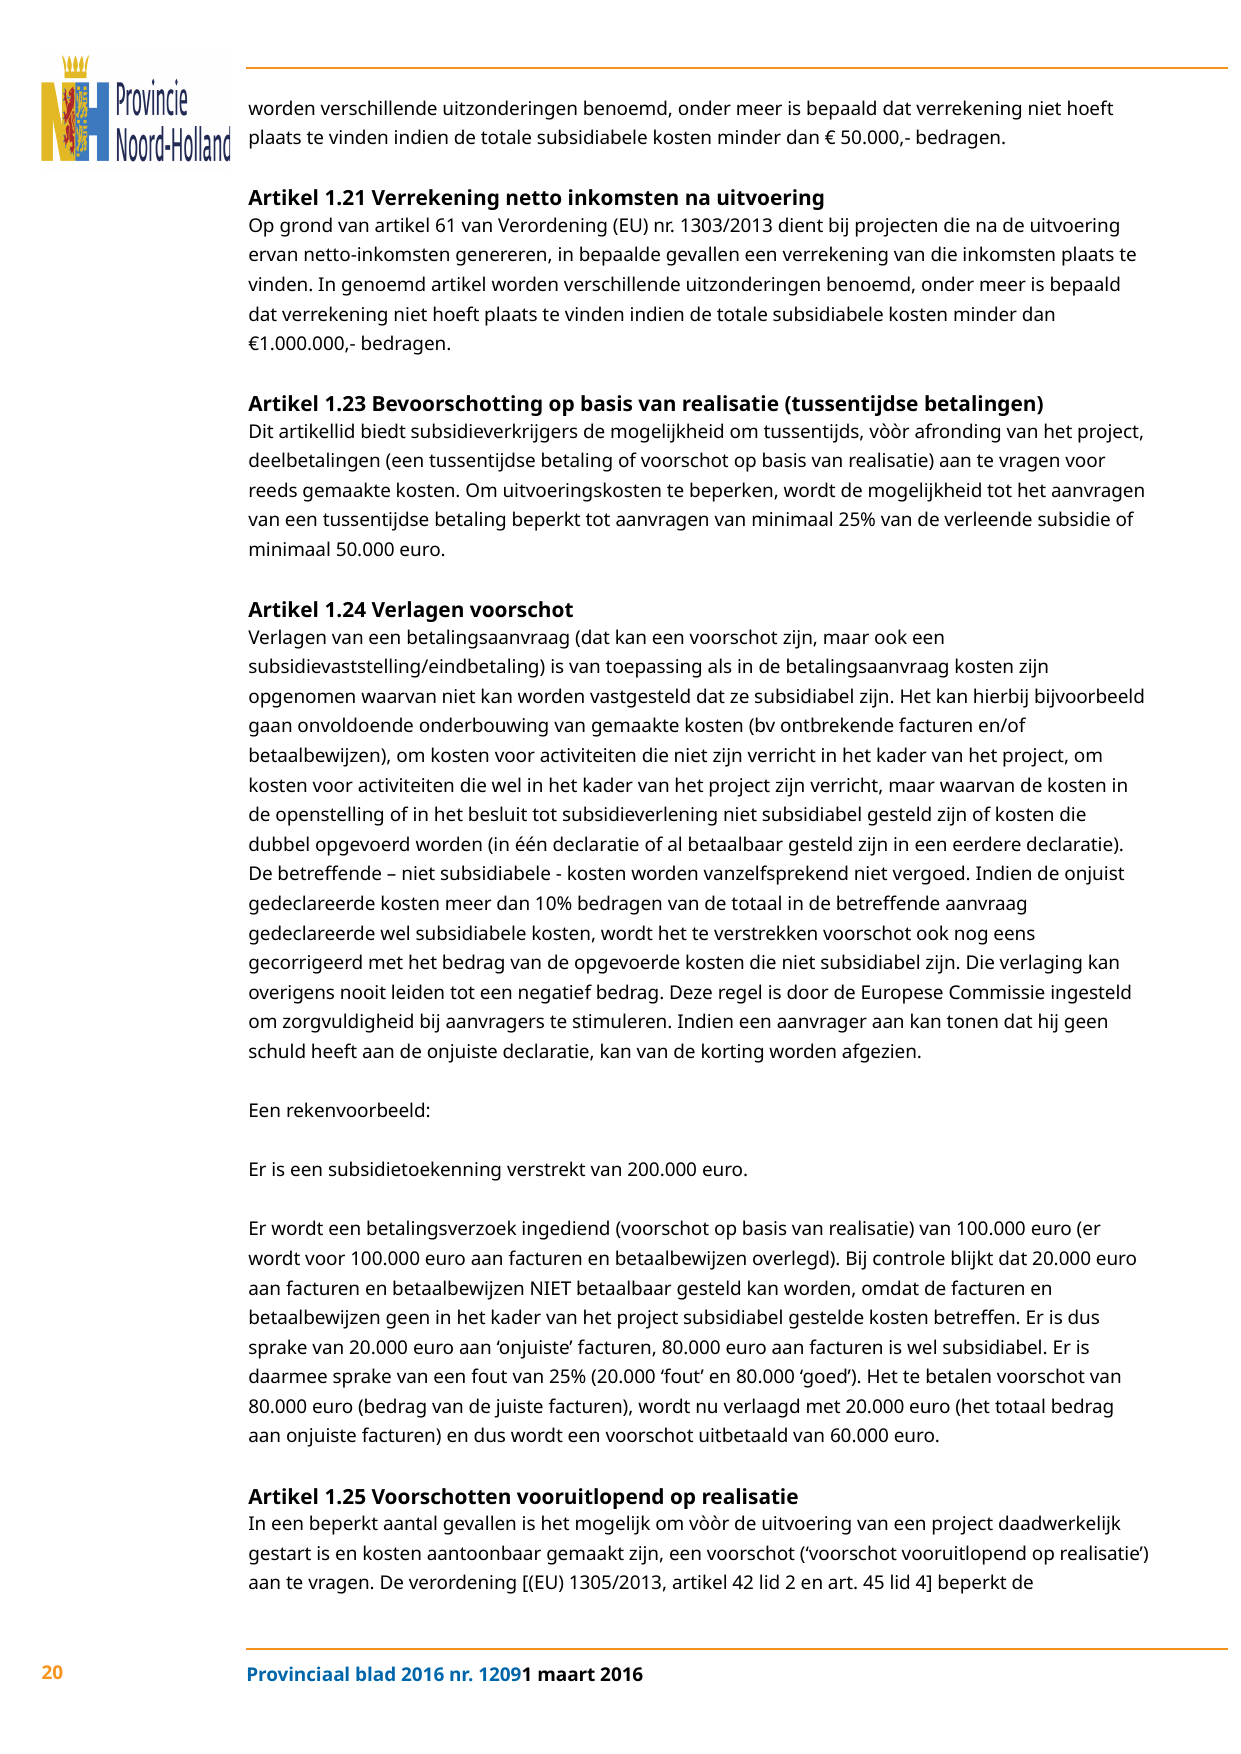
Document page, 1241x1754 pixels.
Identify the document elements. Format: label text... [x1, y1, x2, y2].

text Artikel 1.24 Verlagen voorschot [248, 595, 1152, 624]
text worden verschillende uitzonderingen benoemd, onder meer is bepaald dat verrekening niet hoeft plaats te vinden indien de totale subsidiabele kosten minder dan € 50.000,- bedragen. [248, 95, 1152, 150]
text Op grond van artikel 61 van Verordening (EU) nr. 1303/2013 dient bij projecten die na de uitvoering ervan netto-inkomsten genereren, in bepaalde gevallen een verrekening van die inkomsten plaats te vinden. In genoemd artikel worden verschillende uitzonderingen benoemd, onder meer is bepaald dat verrekening niet hoeft plaats te vinden indien de totale subsidiabele kosten minder dan €1.000.000,- bedragen. [248, 212, 1152, 356]
text Artikel 1.25 Voorschotten vooruitlopend op realisatie [248, 1482, 1152, 1510]
text Artikel 1.21 Verrekening netto inkomsten na uitvoering [248, 183, 1152, 212]
picture [41, 47, 231, 172]
text Verlagen van een betalingsaanvraag (dat kan een voorschot zijn, maar ook een subsidievaststelling/eindbetaling) is van toepassing als in de betalingsaanvraag kosten zijn opgenomen waarvan niet kan worden vastgesteld dat ze subsidiabel zijn. Het kan hierbij bijvoorbeeld gaan onvoldoende onderbouwing van gemaakte kosten (bv ontbrekende facturen en/of betaalbewijzen), om kosten voor activiteiten die niet zijn verricht in het kader van het project, om kosten voor activiteiten die wel in het kader van het project zijn verricht, maar waarvan de kosten in de openstelling of in het besluit tot subsidieverlening niet subsidiabel gesteld zijn of kosten die dubbel opgevoerd worden (in één declaratie of al betaalbaar gesteld zijn in een eerdere declaratie). De betreffende – niet subsidiabele - kosten worden vanzelfsprekend niet vergoed. Indien de onjuist gedeclareerde kosten meer dan 10% bedragen van de totaal in de betreffende aanvraag gedeclareerde wel subsidiabele kosten, wordt het te verstrekken voorschot ook nog eens gecorrigeerd met het bedrag van de opgevoerde kosten die niet subsidiabel zijn. Die verlaging kan overigens nooit leiden tot een negatief bedrag. Deze regel is door de Europese Commissie ingesteld om zorgvuldigheid bij aanvragers te stimuleren. Indien een aanvrager aan kan tonen dat hij geen schuld heeft aan de onjuiste declaratie, kan van de korting worden afgezien. [248, 624, 1152, 1064]
text Er is een subsidietoekenning verstrekt van 200.000 euro. [248, 1156, 1152, 1182]
text Artikel 1.23 Bevoorschotting op basis van realisatie (tussentijdse betalingen) [248, 389, 1152, 418]
text Dit artikellid biedt subsidieverkrijgers de mogelijkheid om tussentijds, vòòr afronding van het project, deelbetalingen (een tussentijdse betaling of voorschot op basis van realisatie) aan te vragen voor reeds gemaakte kosten. Om uitvoeringskosten te beperken, wordt de mogelijkheid tot het aanvragen van een tussentijdse betaling beperkt tot aanvragen van minimaal 25% van de verleende subsidie of minimaal 50.000 euro. [248, 418, 1152, 562]
text Er wordt een betalingsverzoek ingediend (voorschot op basis van realisatie) van 100.000 euro (er wordt voor 100.000 euro aan facturen en betaalbewijzen overlegd). Bij controle blijkt dat 20.000 euro aan facturen en betaalbewijzen NIET betaalbaar gesteld kan worden, omdat de facturen en betaalbewijzen geen in het kader van het project subsidiabel gestelde kosten betreffen. Er is dus sprake van 20.000 euro aan ‘onjuiste’ facturen, 80.000 euro aan facturen is wel subsidiabel. Er is daarmee sprake van een fout van 25% (20.000 ‘fout’ en 80.000 ‘goed’). Het te betalen voorschot van 80.000 euro (bedrag van de juiste facturen), wordt nu verlaagd met 20.000 euro (het totaal bedrag aan onjuiste facturen) en dus wordt een voorschot uitbetaald van 60.000 euro. [248, 1216, 1152, 1448]
text Een rekenvoorbeeld: [248, 1097, 1152, 1123]
text In een beperkt aantal gevallen is het mogelijk om vòòr de uitvoering van een project daadwerkelijk gestart is en kosten aantoonbaar gemaakt zijn, een voorschot (‘voorschot vooruitlopend op realisatie’) aan te vragen. De verordening [(EU) 1305/2013, artikel 42 lid 2 en art. 45 lid 4] beperkt de [248, 1510, 1152, 1595]
